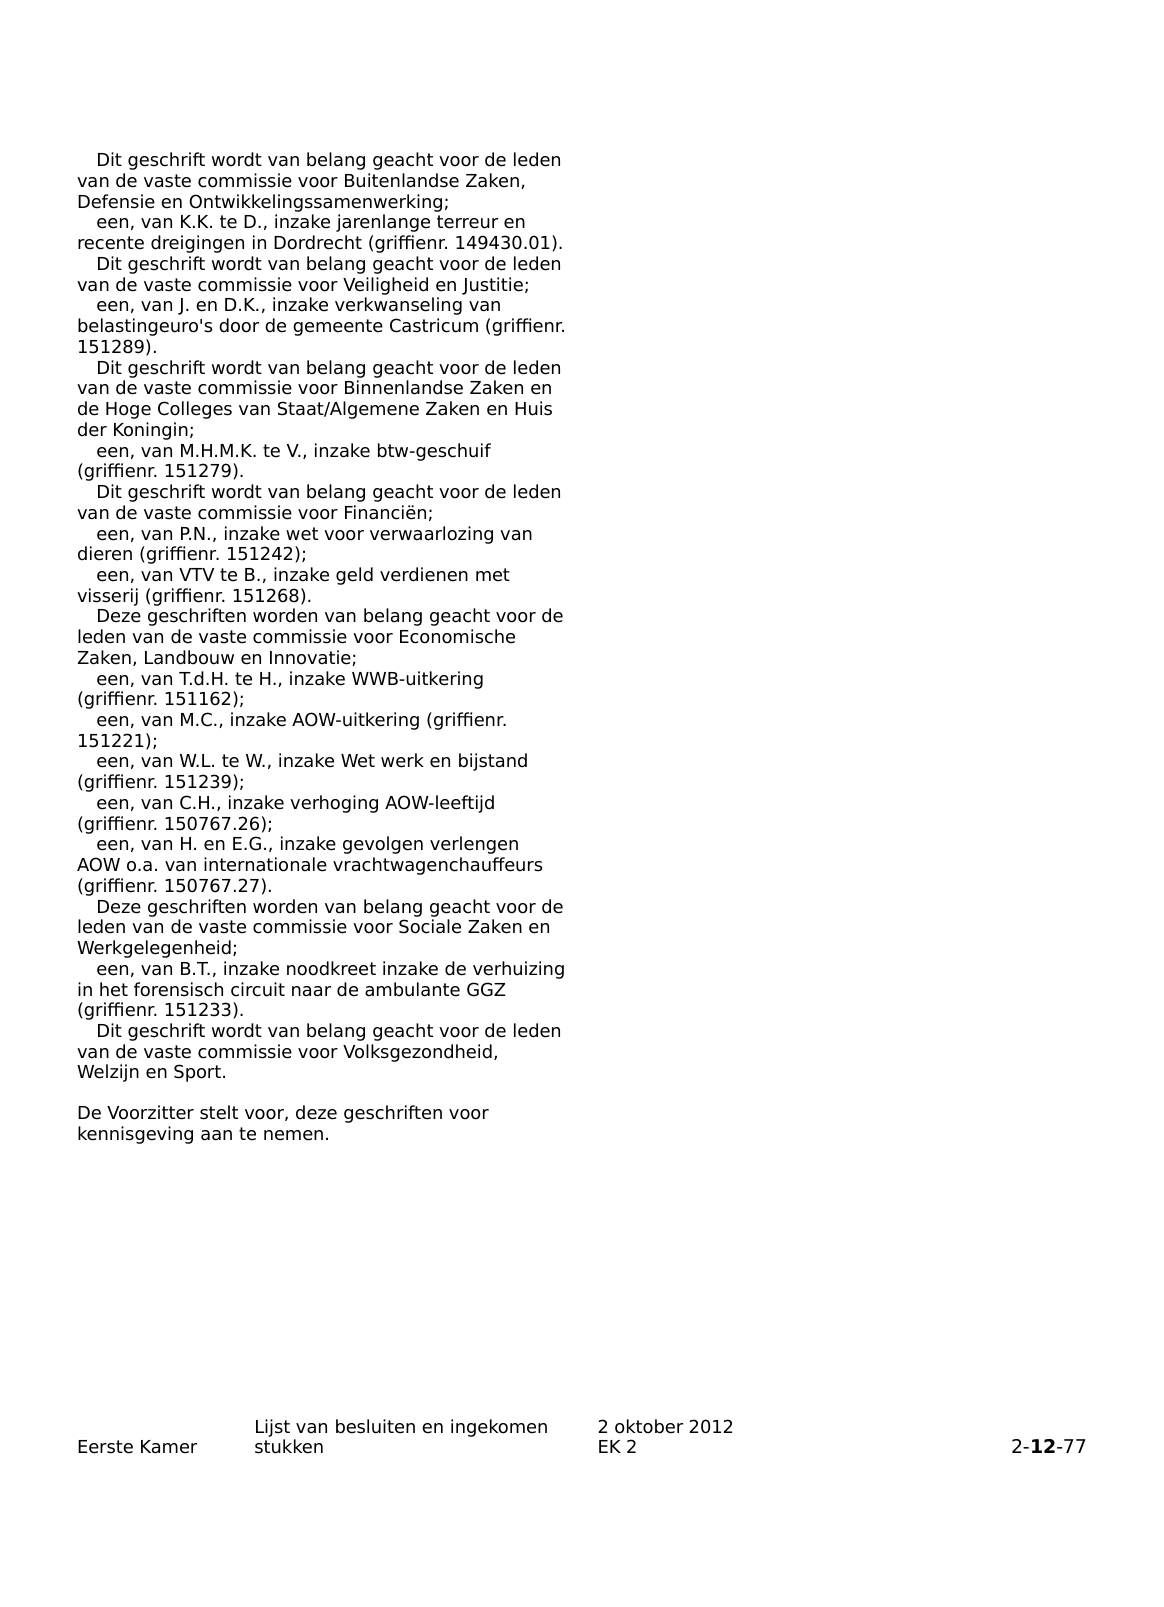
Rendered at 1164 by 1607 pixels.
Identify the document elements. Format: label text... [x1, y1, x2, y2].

text Dit geschrift wordt van belang geacht voor de leden van de vaste commissie voor Buitenlandse Zaken, Defensie en Ontwikkelingssamenwerking; [77, 150, 567, 212]
text een, van C.H., inzake verhoging AOW-leeftijd (griffienr. 150767.26); [77, 793, 567, 834]
text een, van B.T., inzake noodkreet inzake de verhuizing in het forensisch circuit naar de ambulante GGZ (griffienr. 151233). [77, 959, 567, 1021]
text Dit geschrift wordt van belang geacht voor de leden van de vaste commissie voor Volksgezondheid, Welzijn en Sport. [77, 1021, 567, 1083]
text een, van W.L. te W., inzake Wet werk en bijstand (griffienr. 151239); [77, 751, 567, 793]
text Dit geschrift wordt van belang geacht voor de leden van de vaste commissie voor Binnenlandse Zaken en de Hoge Colleges van Staat/Algemene Zaken en Huis der Koningin; [77, 357, 567, 440]
text Deze geschriften worden van belang geacht voor de leden van de vaste commissie voor Sociale Zaken en Werkgelegenheid; [77, 896, 567, 959]
text een, van P.N., inzake wet voor verwaarlozing van dieren (griffienr. 151242); [77, 523, 567, 565]
text De Voorzitter stelt voor, deze geschriften voor kennisgeving aan te nemen. [77, 1103, 567, 1144]
text een, van H. en E.G., inzake gevolgen verlengen AOW o.a. van internationale vrachtwagenchauffeurs (griffienr. 150767.27). [77, 834, 567, 896]
text Dit geschrift wordt van belang geacht voor de leden van de vaste commissie voor Veiligheid en Justitie; [77, 254, 567, 295]
text Deze geschriften worden van belang geacht voor de leden van de vaste commissie voor Economische Zaken, Landbouw en Innovatie; [77, 606, 567, 668]
text een, van M.C., inzake AOW-uitkering (griffienr. 151221); [77, 710, 567, 751]
text een, van J. en D.K., inzake verkwanseling van belastingeuro's door de gemeente Castricum (griffienr. 151289). [77, 295, 567, 357]
text een, van K.K. te D., inzake jarenlange terreur en recente dreigingen in Dordrecht (griffienr. 149430.01). [77, 212, 567, 254]
text een, van M.H.M.K. te V., inzake btw-geschuif (griffienr. 151279). [77, 440, 567, 482]
text een, van VTV te B., inzake geld verdienen met visserij (griffienr. 151268). [77, 565, 567, 606]
text Dit geschrift wordt van belang geacht voor de leden van de vaste commissie voor Financiën; [77, 482, 567, 523]
text een, van T.d.H. te H., inzake WWB-uitkering (griffienr. 151162); [77, 668, 567, 710]
